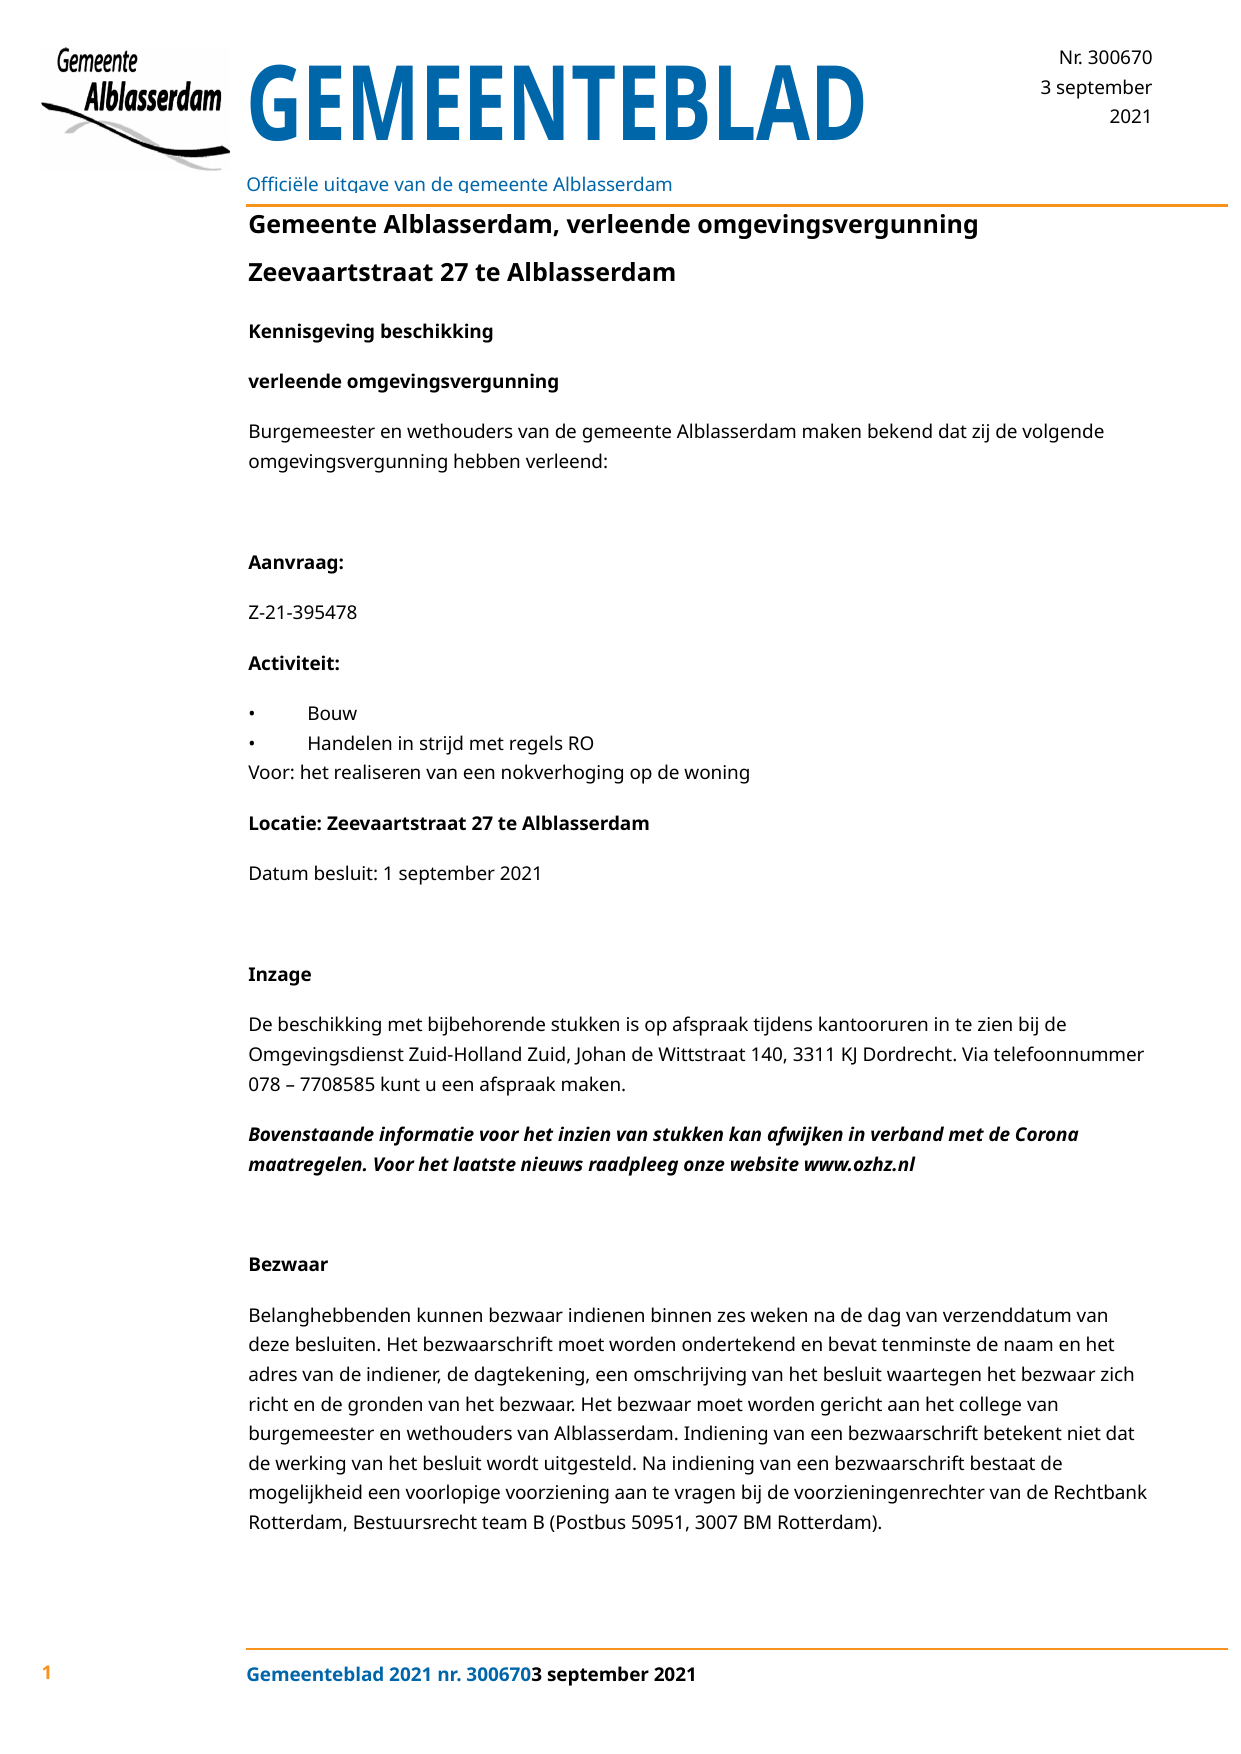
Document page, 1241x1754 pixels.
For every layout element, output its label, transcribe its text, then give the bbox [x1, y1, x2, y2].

text Activiteit: [248, 650, 1152, 676]
text De beschikking met bijbehorende stukken is op afspraak tijdens kantooruren in te zien bij de Omgevingsdienst Zuid-Holland Zuid, Johan de Wittstraat 140, 3311 KJ Dordrecht. Via telefoonnummer 078 – 7708585 kunt u een afspraak maken. [248, 1012, 1152, 1097]
text Kennisgeving beschikking [248, 318, 1152, 344]
text Aanvraag: [248, 549, 1152, 575]
text Z-21-395478 [248, 599, 1152, 625]
text verleende omgevingsvergunning [248, 368, 1152, 394]
text Bezwaar [248, 1252, 1152, 1277]
text Bovenstaande informatie voor het inzien van stukken kan afwijken in verband met de Corona maatregelen. Voor het laatste nieuws raadpleeg onze website www.ozhz.nl [248, 1121, 1152, 1177]
text Belanghebbenden kunnen bezwaar indienen binnen zes weken na de dag van verzenddatum van deze besluiten. Het bezwaarschrift moet worden ondertekend en bevat tenminste de naam en het adres van de indiener, de dagtekening, een omschrijving van het besluit waartegen het bezwaar zich richt en de gronden van het bezwaar. Het bezwaar moet worden gericht aan het college van burgemeester en wethouders van Alblasserdam. Indiening van een bezwaarschrift betekent niet dat de werking van het besluit wordt uitgesteld. Na indiening van een bezwaarschrift bestaat de mogelijkheid een voorlopige voorziening aan te vragen bij de voorzieningenrechter van de Rechtbank Rotterdam, Bestuursrecht team B (Postbus 50951, 3007 BM Rotterdam). [248, 1302, 1152, 1535]
text Voor: het realiseren van een nokverhoging op de woning [248, 759, 1152, 785]
picture [41, 47, 231, 172]
text Burgemeester en wethouders van de gemeente Alblasserdam maken bekend dat zij de volgende omgevingsvergunning hebben verleend: [248, 419, 1152, 474]
list Handelen in strijd met regels RO [248, 730, 1152, 756]
text Gemeente Alblasserdam, verleende omgevingsvergunning Zeevaartstraat 27 te Alblasserdam [248, 207, 1152, 288]
text Datum besluit: 1 september 2021 [248, 860, 1152, 886]
text Locatie: Zeevaartstraat 27 te Alblasserdam [248, 810, 1152, 836]
list Bouw [248, 700, 1152, 726]
text Inzage [248, 961, 1152, 987]
